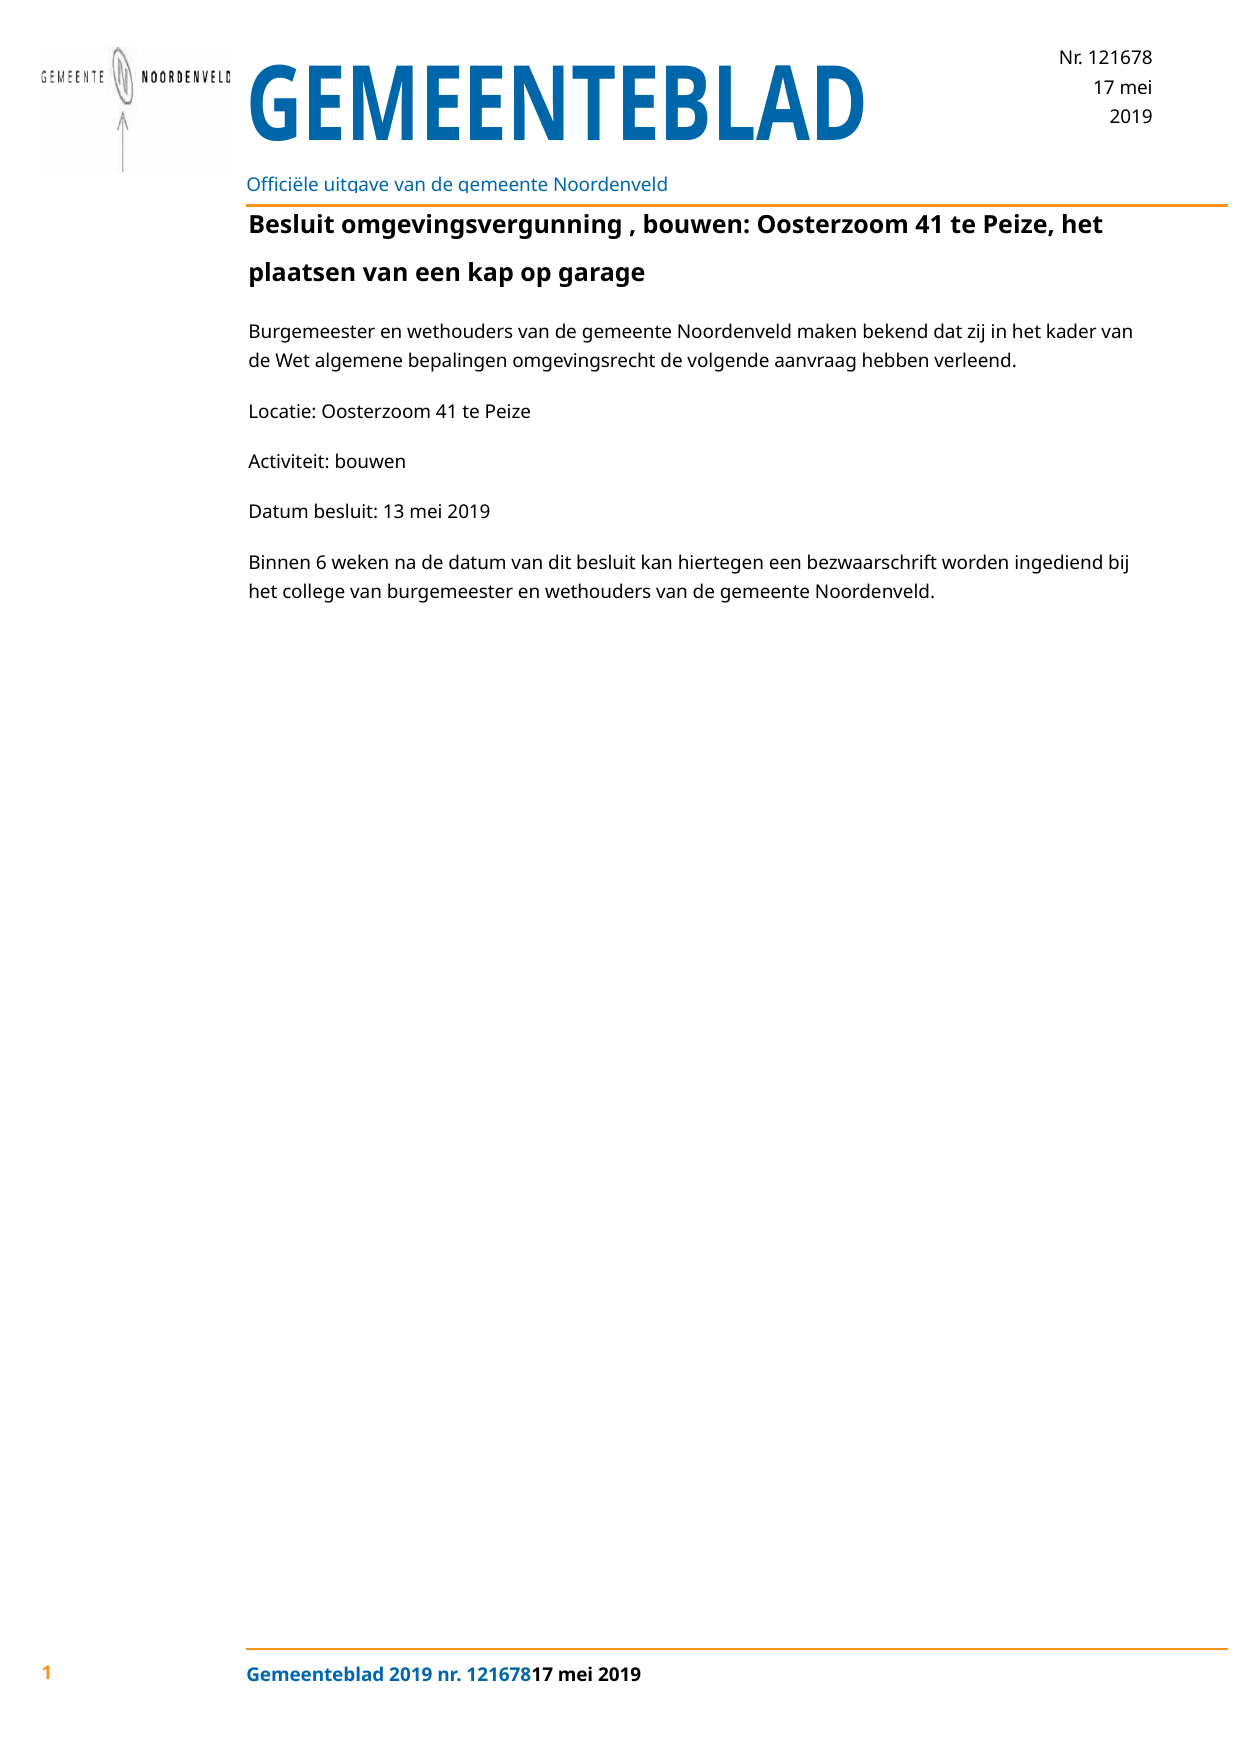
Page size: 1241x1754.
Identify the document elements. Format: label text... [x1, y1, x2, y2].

text Datum besluit: 13 mei 2019 [248, 499, 1152, 524]
text Activiteit: bouwen [248, 448, 1152, 474]
text Locatie: Oosterzoom 41 te Peize [248, 398, 1152, 424]
text Burgemeester en wethouders van de gemeente Noordenveld maken bekend dat zij in het kader van de Wet algemene bepalingen omgevingsrecht de volgende aanvraag hebben verleend. [248, 318, 1152, 373]
picture [41, 47, 231, 172]
text Besluit omgevingsvergunning , bouwen: Oosterzoom 41 te Peize, het plaatsen van een kap op garage [248, 207, 1152, 288]
text Binnen 6 weken na de datum van dit besluit kan hiertegen een bezwaarschrift worden ingediend bij het college van burgemeester en wethouders van de gemeente Noordenveld. [248, 549, 1152, 604]
